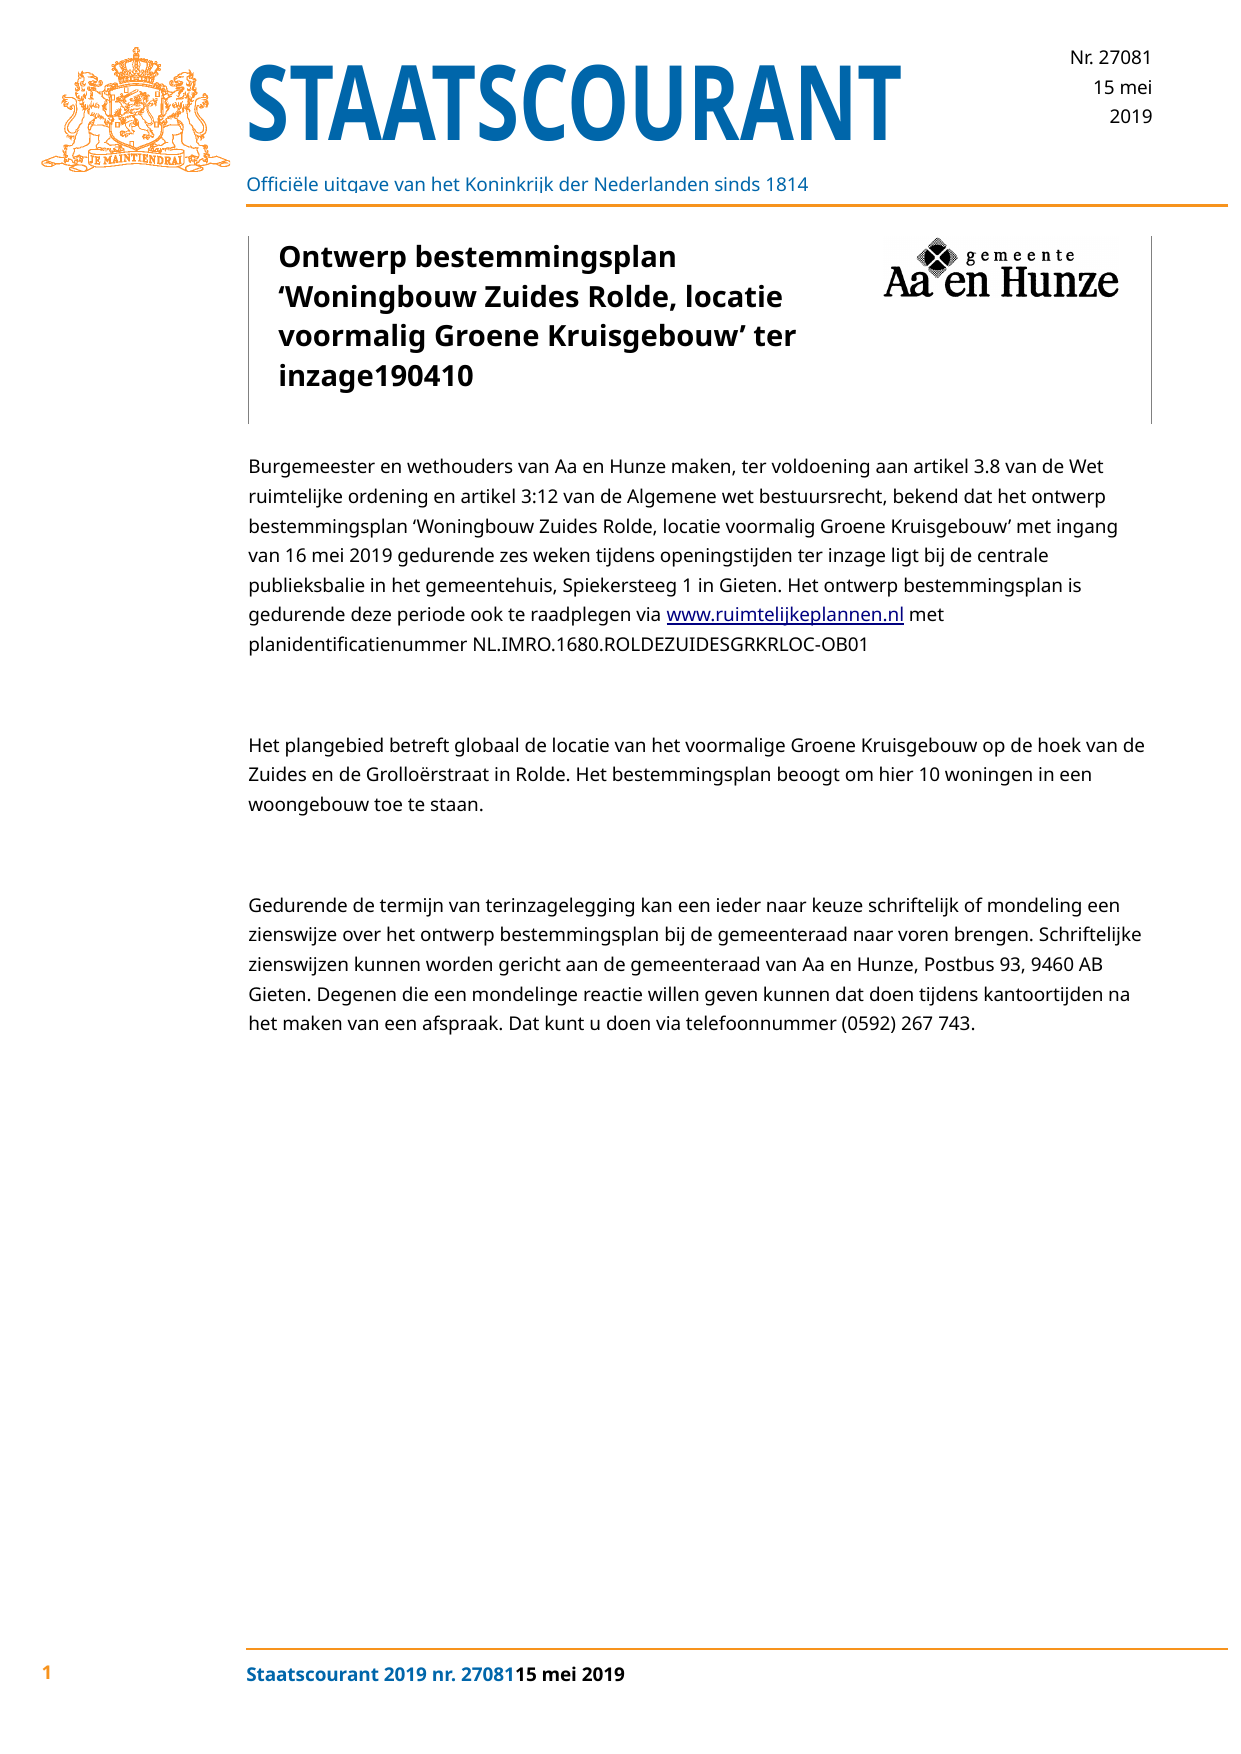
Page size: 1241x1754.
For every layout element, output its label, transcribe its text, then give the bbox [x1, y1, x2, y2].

table_header [850, 236, 1151, 424]
text Gedurende de termijn van terinzagelegging kan een ieder naar keuze schriftelijk of mondeling een zienswijze over het ontwerp bestemmingsplan bij de gemeenteraad naar voren brengen. Schriftelijke zienswijzen kunnen worden gericht aan de gemeenteraad van Aa en Hunze, Postbus 93, 9460 AB Gieten. Degenen die een mondelinge reactie willen geven kunnen dat doen tijdens kantoortijden na het maken van een afspraak. Dat kunt u doen via telefoonnummer (0592) 267 743. [248, 892, 1152, 1036]
picture [882, 236, 1119, 298]
picture [41, 47, 231, 172]
text Het plangebied betreft globaal de locatie van het voormalige Groene Kruisgebouw op de hoek van de Zuides en de Grolloërstraat in Rolde. Het bestemmingsplan beoogt om hier 10 woningen in een woongebouw toe te staan. [248, 732, 1152, 817]
text Burgemeester en wethouders van Aa en Hunze maken, ter voldoening aan artikel 3.8 van de Wet ruimtelijke ordening en artikel 3:12 van de Algemene wet bestuursrecht, bekend dat het ontwerp bestemmingsplan ‘Woningbouw Zuides Rolde, locatie voormalig Groene Kruisgebouw’ met ingang van 16 mei 2019 gedurende zes weken tijdens openingstijden ter inzage ligt bij de centrale publieksbalie in het gemeentehuis, Spiekersteeg 1 in Gieten. Het ontwerp bestemmingsplan is gedurende deze periode ook te raadplegen via www.ruimtelijkeplannen.nl met planidentificatienummer NL.IMRO.1680.ROLDEZUIDESGRKRLOC-OB01 [248, 454, 1152, 657]
table_header Ontwerp bestemmingsplan ‘Woningbouw Zuides Rolde, locatie voormalig Groene Kruisgebouw’ ter inzage190410 [249, 236, 850, 424]
